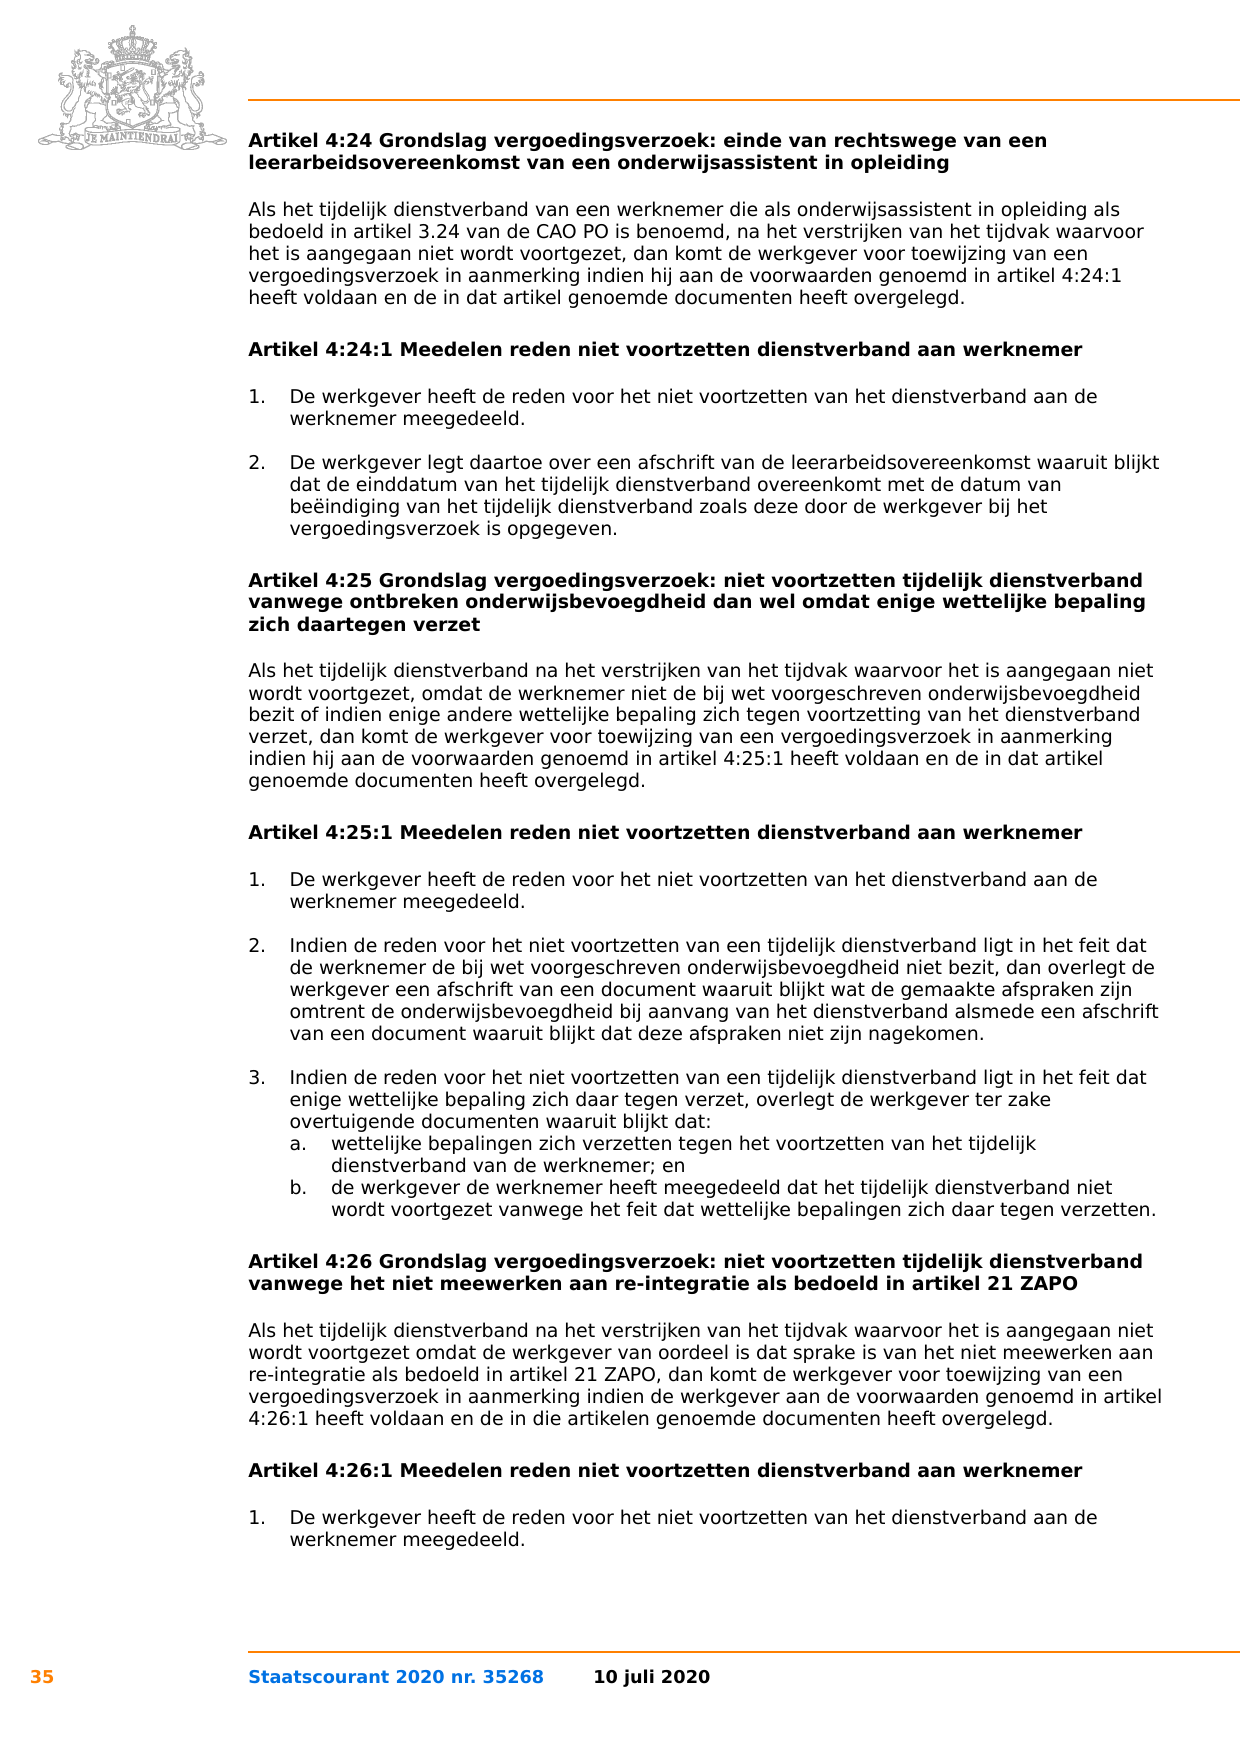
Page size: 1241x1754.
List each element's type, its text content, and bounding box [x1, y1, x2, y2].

text 2. Indien de reden voor het niet voortzetten van een tijdelijk dienstverband ligt in het feit dat de werknemer de bij wet voorgeschreven onderwijsbevoegdheid niet bezit, dan overlegt de werkgever een afschrift van een document waaruit blijkt wat de gemaakte afspraken zijn omtrent de onderwijsbevoegdheid bij aanvang van het dienstverband alsmede een afschrift van een document waaruit blijkt dat deze afspraken niet zijn nagekomen. [248, 935, 1163, 1045]
subtitle Artikel 4:26:1 Meedelen reden niet voortzetten dienstverband aan werknemer [248, 1459, 1163, 1482]
subtitle Artikel 4:25 Grondslag vergoedingsverzoek: niet voortzetten tijdelijk dienstverband vanwege ontbreken onderwijsbevoegdheid dan wel omdat enige wettelijke bepaling zich daartegen verzet [248, 569, 1163, 635]
text Als het tijdelijk dienstverband van een werknemer die als onderwijsassistent in opleiding als bedoeld in artikel 3.24 van de CAO PO is benoemd, na het verstrijken van het tijdvak waarvoor het is aangegaan niet wordt voortgezet, dan komt de werkgever voor toewijzing van een vergoedingsverzoek in aanmerking indien hij aan de voorwaarden genoemd in artikel 4:24:1 heeft voldaan en de in dat artikel genoemde documenten heeft overgelegd. [248, 199, 1163, 309]
text 1. De werkgever heeft de reden voor het niet voortzetten van het dienstverband aan de werknemer meegedeeld. [248, 869, 1163, 913]
text 3. Indien de reden voor het niet voortzetten van een tijdelijk dienstverband ligt in het feit dat enige wettelijke bepaling zich daar tegen verzet, overlegt de werkgever ter zake overtuigende documenten waaruit blijkt dat: [248, 1067, 1163, 1133]
text b. de werkgever de werknemer heeft meegedeeld dat het tijdelijk dienstverband niet wordt voortgezet vanwege het feit dat wettelijke bepalingen zich daar tegen verzetten. [289, 1177, 1163, 1221]
text 1. De werkgever heeft de reden voor het niet voortzetten van het dienstverband aan de werknemer meegedeeld. [248, 1507, 1163, 1551]
subtitle Artikel 4:24:1 Meedelen reden niet voortzetten dienstverband aan werknemer [248, 339, 1163, 361]
picture [38, 25, 227, 150]
text 2. De werkgever legt daartoe over een afschrift van de leerarbeidsovereenkomst waaruit blijkt dat de einddatum van het tijdelijk dienstverband overeenkomt met de datum van beëindiging van het tijdelijk dienstverband zoals deze door de werkgever bij het vergoedingsverzoek is opgegeven. [248, 452, 1163, 539]
subtitle Artikel 4:24 Grondslag vergoedingsverzoek: einde van rechtswege van een leerarbeidsovereenkomst van een onderwijsassistent in opleiding [248, 130, 1163, 174]
subtitle Artikel 4:26 Grondslag vergoedingsverzoek: niet voortzetten tijdelijk dienstverband vanwege het niet meewerken aan re-integratie als bedoeld in artikel 21 ZAPO [248, 1251, 1163, 1295]
text Als het tijdelijk dienstverband na het verstrijken van het tijdvak waarvoor het is aangegaan niet wordt voortgezet omdat de werkgever van oordeel is dat sprake is van het niet meewerken aan re-integratie als bedoeld in artikel 21 ZAPO, dan komt de werkgever voor toewijzing van een vergoedingsverzoek in aanmerking indien de werkgever aan de voorwaarden genoemd in artikel 4:26:1 heeft voldaan en de in die artikelen genoemde documenten heeft overgelegd. [248, 1320, 1163, 1429]
text Als het tijdelijk dienstverband na het verstrijken van het tijdvak waarvoor het is aangegaan niet wordt voortgezet, omdat de werknemer niet de bij wet voorgeschreven onderwijsbevoegdheid bezit of indien enige andere wettelijke bepaling zich tegen voortzetting van het dienstverband verzet, dan komt de werkgever voor toewijzing van een vergoedingsverzoek in aanmerking indien hij aan de voorwaarden genoemd in artikel 4:25:1 heeft voldaan en de in dat artikel genoemde documenten heeft overgelegd. [248, 660, 1163, 792]
subtitle Artikel 4:25:1 Meedelen reden niet voortzetten dienstverband aan werknemer [248, 822, 1163, 844]
text 1. De werkgever heeft de reden voor het niet voortzetten van het dienstverband aan de werknemer meegedeeld. [248, 386, 1163, 430]
text a. wettelijke bepalingen zich verzetten tegen het voortzetten van het tijdelijk dienstverband van de werknemer; en [289, 1133, 1163, 1177]
